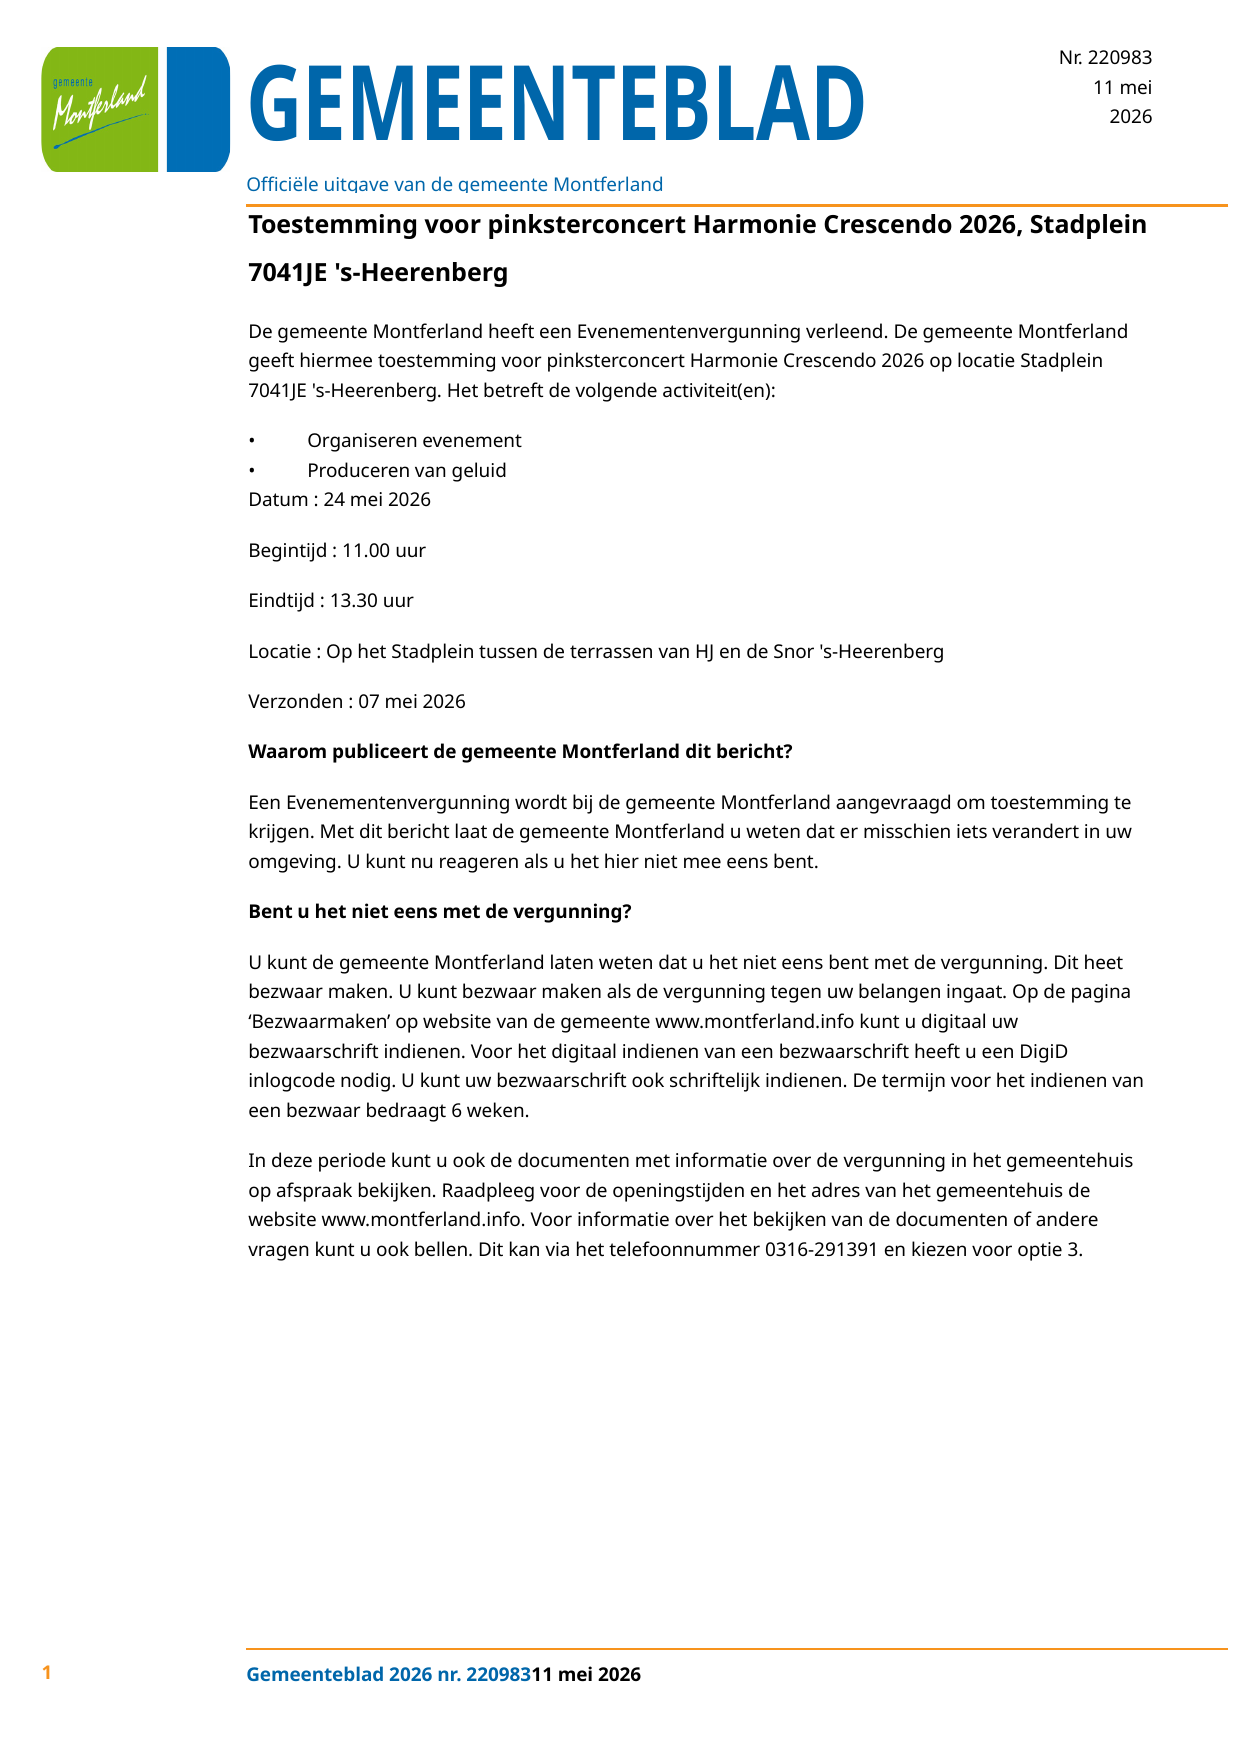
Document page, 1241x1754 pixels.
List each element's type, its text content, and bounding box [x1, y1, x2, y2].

text Datum : 24 mei 2026 [248, 487, 1152, 512]
list Organiseren evenement [248, 427, 1152, 453]
text Waarom publiceert de gemeente Montferland dit bericht? [248, 739, 1152, 764]
text Bent u het niet eens met de vergunning? [248, 899, 1152, 924]
text Verzonden : 07 mei 2026 [248, 688, 1152, 714]
text In deze periode kunt u ook de documenten met informatie over de vergunning in het gemeentehuis op afspraak bekijken. Raadpleeg voor de openingstijden en het adres van het gemeentehuis de website www.montferland.info. Voor informatie over het bekijken van de documenten of andere vragen kunt u ook bellen. Dit kan via het telefoonnummer 0316-291391 en kiezen voor optie 3. [248, 1147, 1152, 1262]
text Een Evenementenvergunning wordt bij de gemeente Montferland aangevraagd om toestemming te krijgen. Met dit bericht laat de gemeente Montferland u weten dat er misschien iets verandert in uw omgeving. U kunt nu reageren als u het hier niet mee eens bent. [248, 789, 1152, 874]
text Begintijd : 11.00 uur [248, 537, 1152, 563]
text Locatie : Op het Stadplein tussen de terrassen van HJ en de Snor 's-Heerenberg [248, 638, 1152, 664]
list Produceren van geluid [248, 457, 1152, 483]
text De gemeente Montferland heeft een Evenementenvergunning verleend. De gemeente Montferland geeft hiermee toestemming voor pinksterconcert Harmonie Crescendo 2026 op locatie Stadplein 7041JE 's-Heerenberg. Het betreft de volgende activiteit(en): [248, 318, 1152, 403]
text U kunt de gemeente Montferland laten weten dat u het niet eens bent met de vergunning. Dit heet bezwaar maken. U kunt bezwaar maken als de vergunning tegen uw belangen ingaat. Op de pagina ‘Bezwaarmaken’ op website van de gemeente www.montferland.info kunt u digitaal uw bezwaarschrift indienen. Voor het digitaal indienen van een bezwaarschrift heeft u een DigiD inlogcode nodig. U kunt uw bezwaarschrift ook schriftelijk indienen. De termijn voor het indienen van een bezwaar bedraagt 6 weken. [248, 949, 1152, 1123]
text Eindtijd : 13.30 uur [248, 587, 1152, 613]
text Toestemming voor pinksterconcert Harmonie Crescendo 2026, Stadplein 7041JE 's-Heerenberg [248, 207, 1152, 288]
picture [41, 47, 231, 172]
